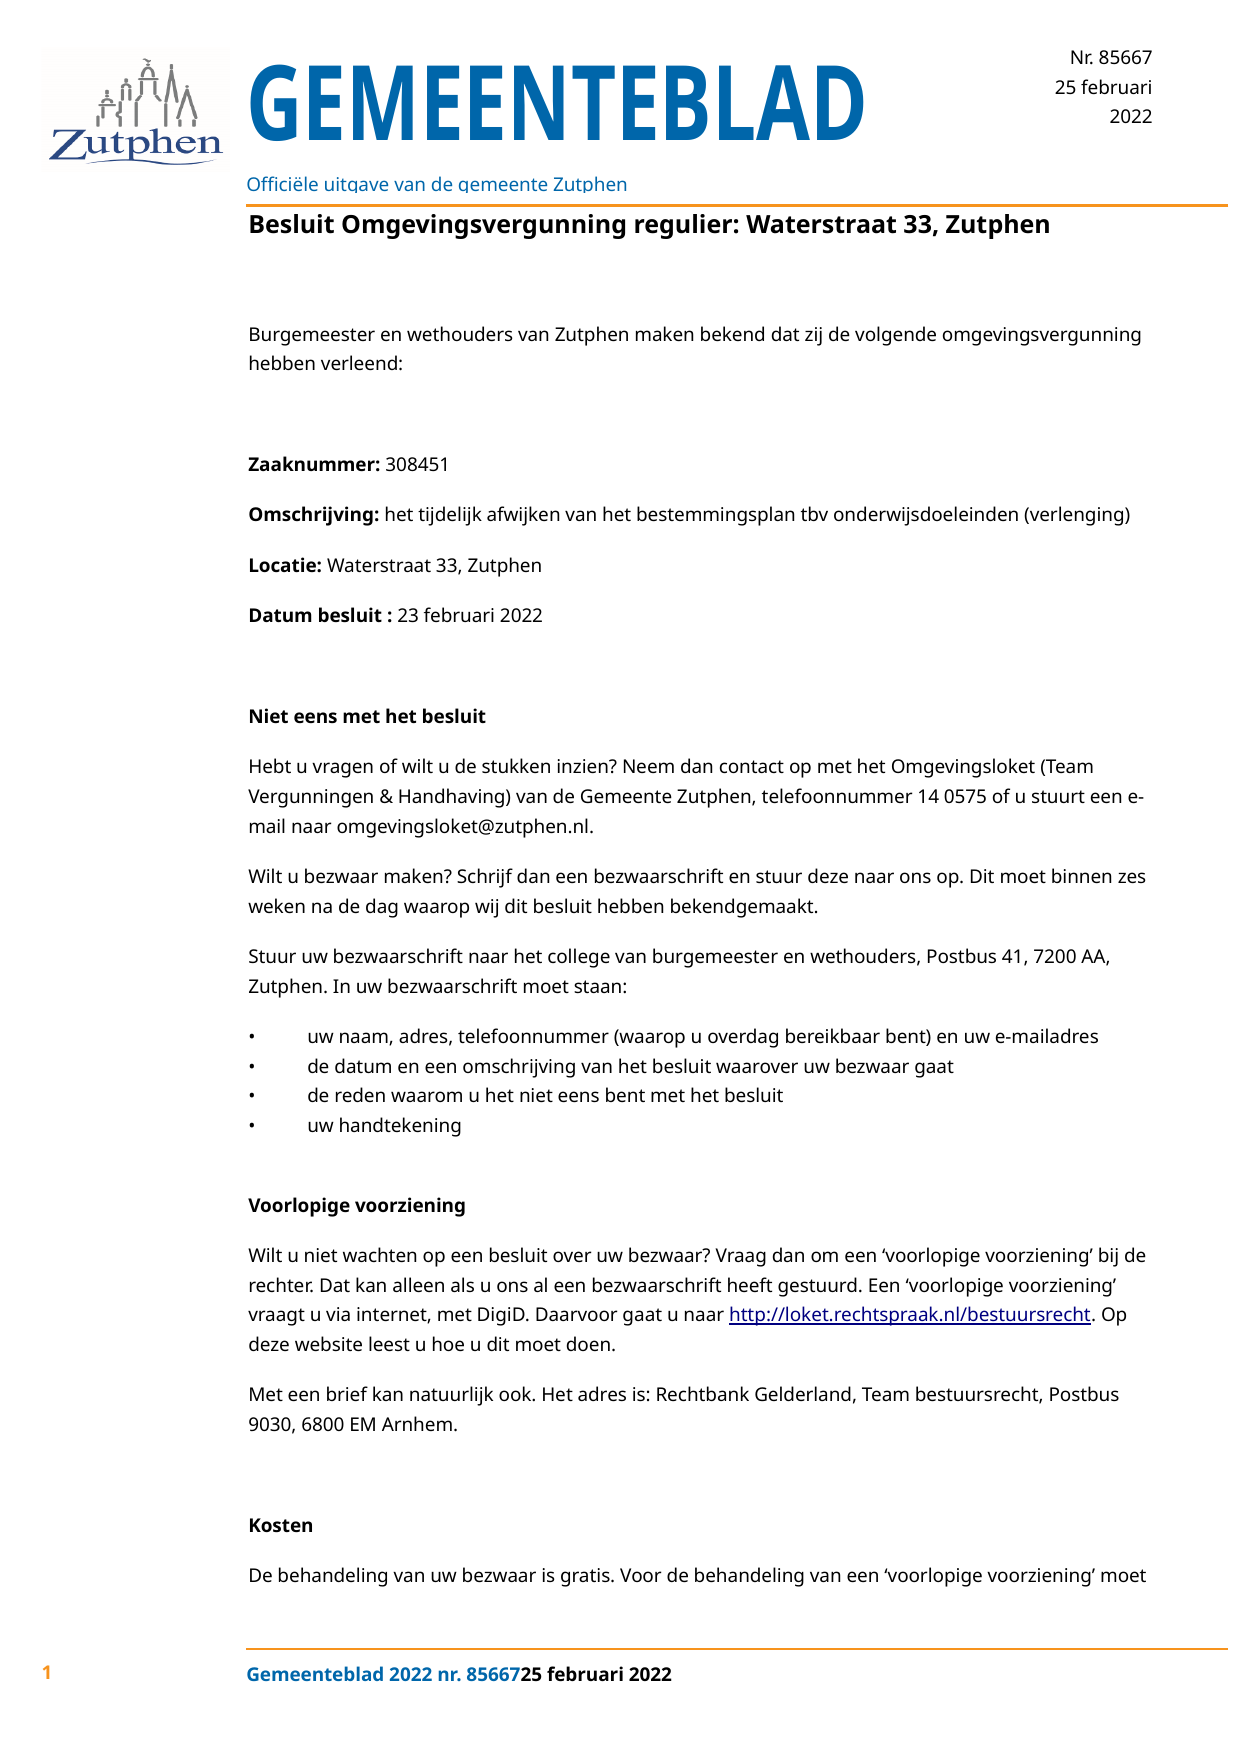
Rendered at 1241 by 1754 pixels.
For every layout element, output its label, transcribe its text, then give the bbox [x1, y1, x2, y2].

text Kosten [248, 1512, 1152, 1538]
text De behandeling van uw bezwaar is gratis. Voor de behandeling van een ‘voorlopige voorziening’ moet [248, 1562, 1152, 1588]
text Besluit Omgevingsvergunning regulier: Waterstraat 33, Zutphen [248, 207, 1152, 241]
text Wilt u bezwaar maken? Schrijf dan een bezwaarschrift en stuur deze naar ons op. Dit moet binnen zes weken na de dag waarop wij dit besluit hebben bekendgemaakt. [248, 863, 1152, 918]
text Datum besluit : 23 februari 2022 [248, 602, 1152, 628]
text Zaaknummer: 308451 [248, 451, 1152, 477]
text Stuur uw bezwaarschrift naar het college van burgemeester en wethouders, Postbus 41, 7200 AA, Zutphen. In uw bezwaarschrift moet staan: [248, 943, 1152, 998]
list uw handtekening [248, 1112, 1152, 1138]
list de reden waarom u het niet eens bent met het besluit [248, 1082, 1152, 1108]
text Met een brief kan natuurlijk ook. Het adres is: Rechtbank Gelderland, Team bestuursrecht, Postbus 9030, 6800 EM Arnhem. [248, 1382, 1152, 1437]
list de datum en een omschrijving van het besluit waarover uw bezwaar gaat [248, 1053, 1152, 1078]
list uw naam, adres, telefoonnummer (waarop u overdag bereikbaar bent) en uw e-mailadres [248, 1023, 1152, 1049]
text Hebt u vragen of wilt u de stukken inzien? Neem dan contact op met het Omgevingsloket (Team Vergunningen & Handhaving) van de Gemeente Zutphen, telefoonnummer 14 0575 of u stuurt een e-mail naar omgevingsloket@zutphen.nl. [248, 754, 1152, 838]
text Omschrijving: het tijdelijk afwijken van het bestemmingsplan tbv onderwijsdoeleinden (verlenging) [248, 502, 1152, 527]
text Locatie: Waterstraat 33, Zutphen [248, 552, 1152, 578]
text Voorlopige voorziening [248, 1192, 1152, 1218]
text Burgemeester en wethouders van Zutphen maken bekend dat zij de volgende omgevingsvergunning hebben verleend: [248, 321, 1152, 376]
text Wilt u niet wachten op een besluit over uw bezwaar? Vraag dan om een ‘voorlopige voorziening’ bij de rechter. Dat kan alleen als u ons al een bezwaarschrift heeft gestuurd. Een ‘voorlopige voorziening’ vraagt u via internet, met DigiD. Daarvoor gaat u naar http://loket.rechtspraak.nl/bestuursrecht. Op deze website leest u hoe u dit moet doen. [248, 1242, 1152, 1357]
picture [41, 47, 231, 172]
text Niet eens met het besluit [248, 703, 1152, 729]
